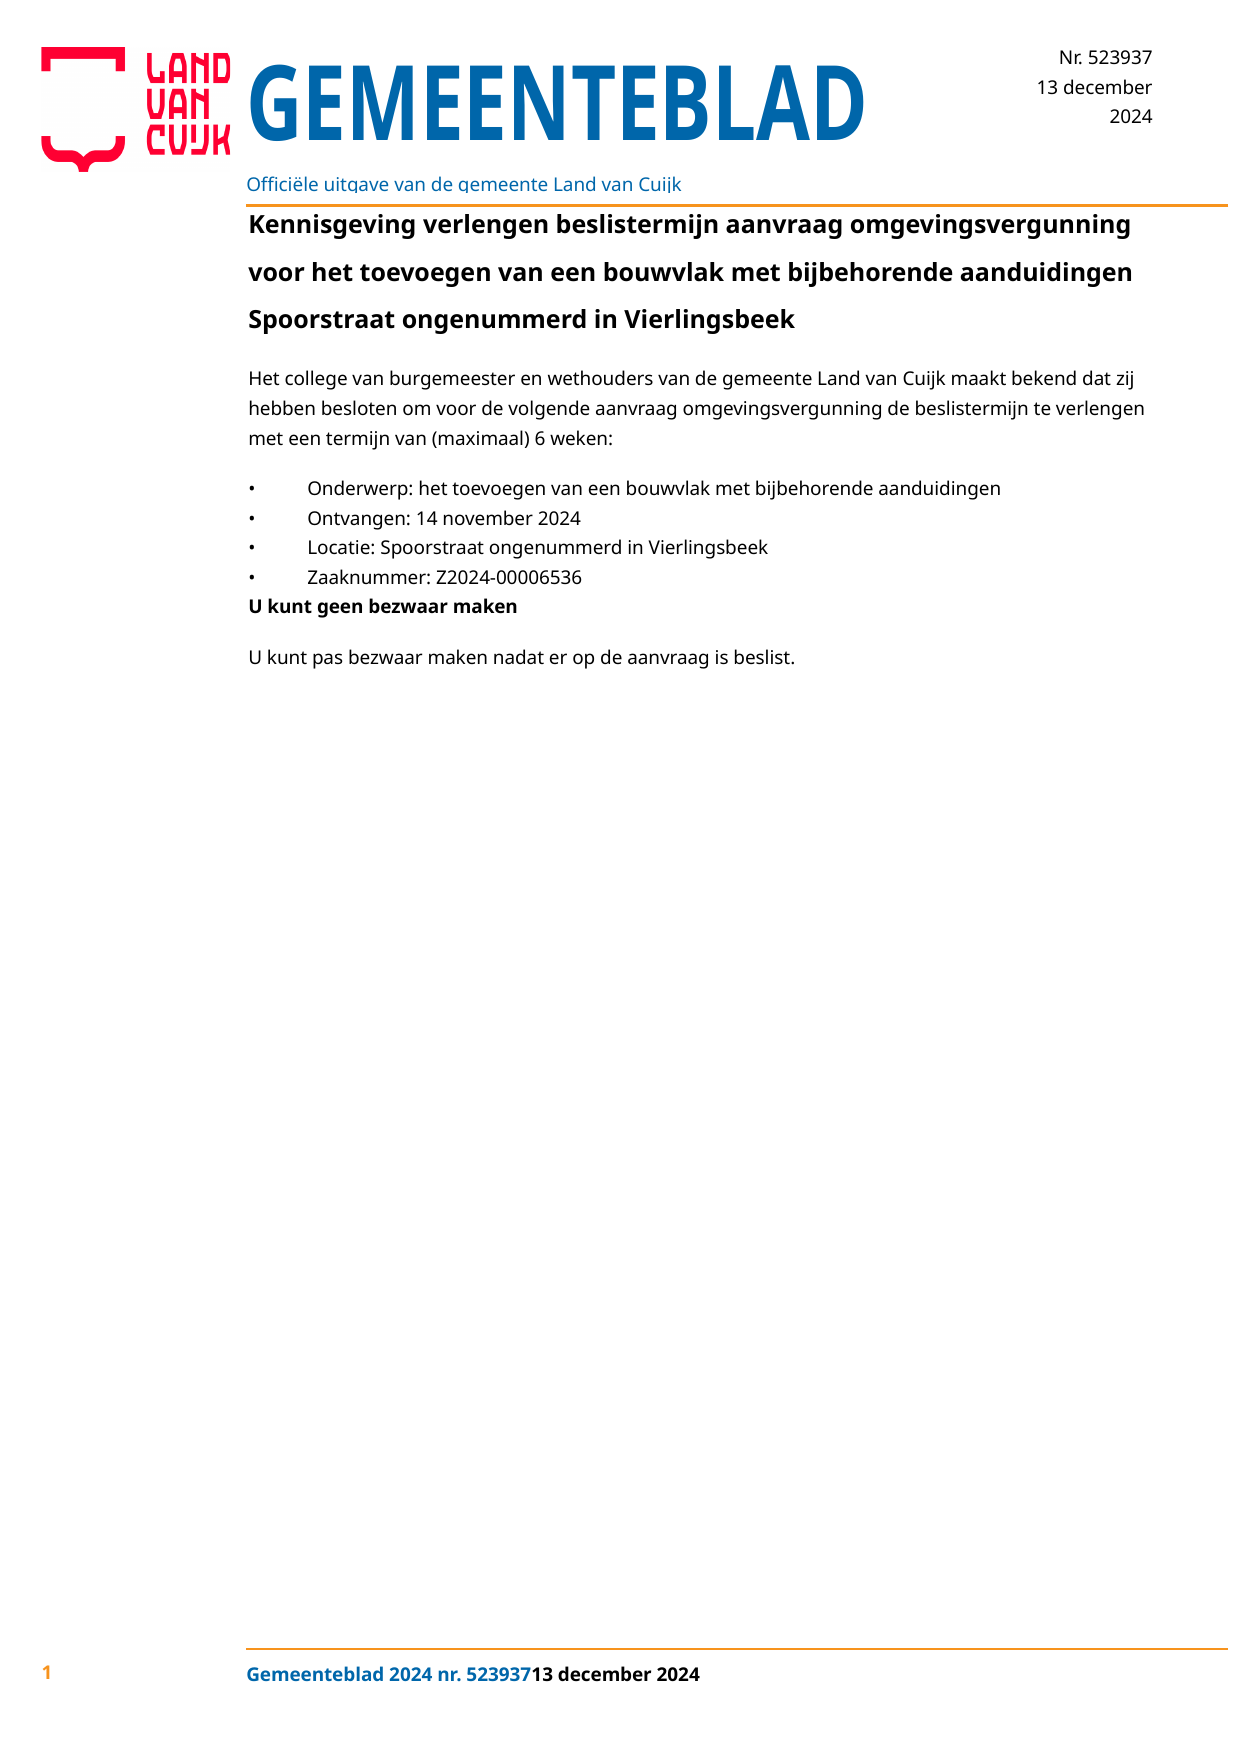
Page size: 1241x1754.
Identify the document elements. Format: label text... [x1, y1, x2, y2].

text Kennisgeving verlengen beslistermijn aanvraag omgevingsvergunning voor het toevoegen van een bouwvlak met bijbehorende aanduidingen Spoorstraat ongenummerd in Vierlingsbeek [248, 207, 1152, 336]
text U kunt geen bezwaar maken [248, 593, 1152, 619]
picture [41, 47, 231, 172]
list Onderwerp: het toevoegen van een bouwvlak met bijbehorende aanduidingen [248, 475, 1152, 501]
text Het college van burgemeester en wethouders van de gemeente Land van Cuijk maakt bekend dat zij hebben besloten om voor de volgende aanvraag omgevingsvergunning de beslistermijn te verlengen met een termijn van (maximaal) 6 weken: [248, 366, 1152, 450]
text U kunt pas bezwaar maken nadat er op de aanvraag is beslist. [248, 644, 1152, 669]
list Locatie: Spoorstraat ongenummerd in Vierlingsbeek [248, 534, 1152, 560]
list Ontvangen: 14 november 2024 [248, 505, 1152, 530]
list Zaaknummer: Z2024-00006536 [248, 564, 1152, 589]
